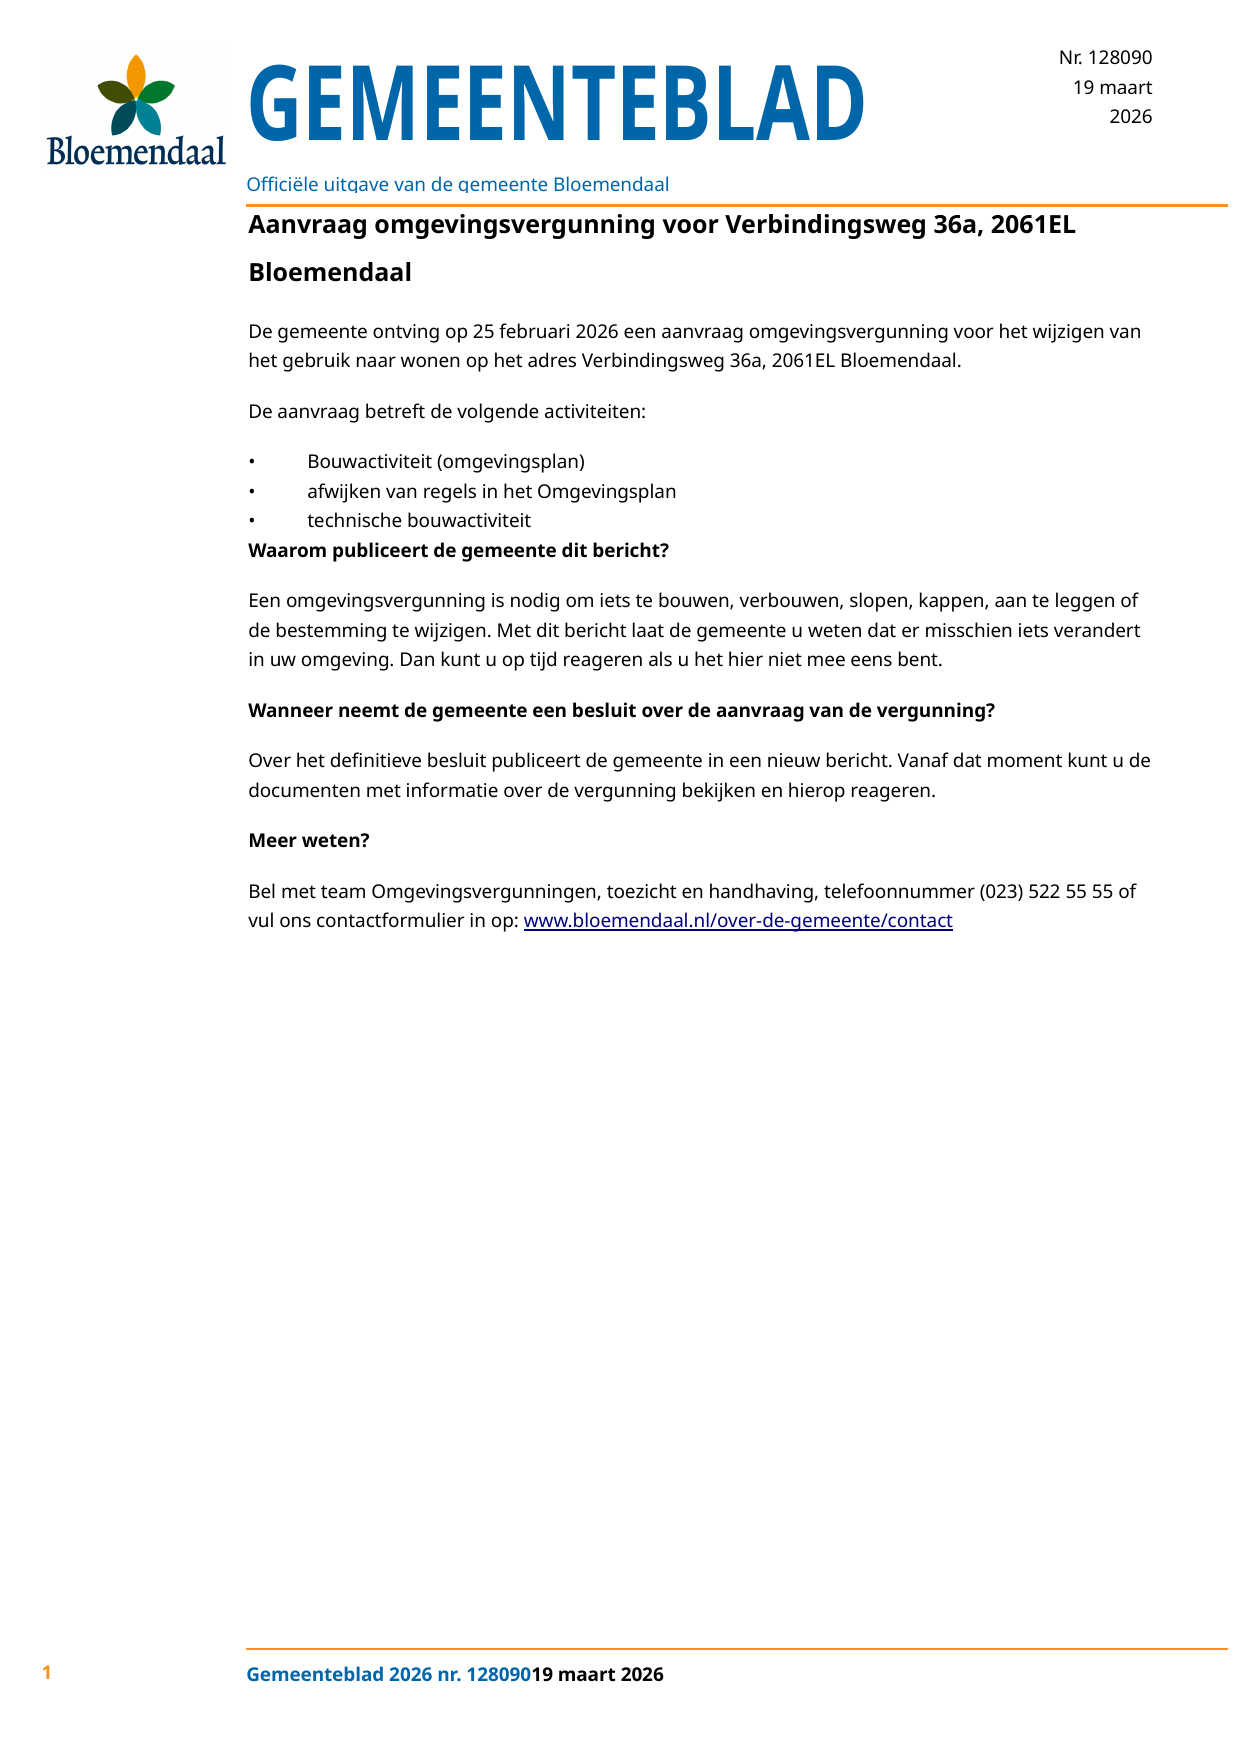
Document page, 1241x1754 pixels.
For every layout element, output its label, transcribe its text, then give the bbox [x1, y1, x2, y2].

text Over het definitieve besluit publiceert de gemeente in een nieuw bericht. Vanaf dat moment kunt u de documenten met informatie over de vergunning bekijken en hierop reageren. [248, 747, 1152, 803]
text Wanneer neemt de gemeente een besluit over de aanvraag van de vergunning? [248, 697, 1152, 723]
picture [41, 47, 231, 172]
text Meer weten? [248, 827, 1152, 853]
text De aanvraag betreft de volgende activiteiten: [248, 398, 1152, 424]
text Een omgevingsvergunning is nodig om iets te bouwen, verbouwen, slopen, kappen, aan te leggen of de bestemming te wijzigen. Met dit bericht laat de gemeente u weten dat er misschien iets verandert in uw omgeving. Dan kunt u op tijd reageren als u het hier niet mee eens bent. [248, 587, 1152, 672]
list technische bouwactiviteit [248, 507, 1152, 533]
text Aanvraag omgevingsvergunning voor Verbindingsweg 36a, 2061EL Bloemendaal [248, 207, 1152, 288]
text Waarom publiceert de gemeente dit bericht? [248, 537, 1152, 563]
text Bel met team Omgevingsvergunningen, toezicht en handhaving, telefoonnummer (023) 522 55 55 of vul ons contactformulier in op: www.bloemendaal.nl/over-de-gemeente/contact [248, 878, 1152, 933]
list afwijken van regels in het Omgevingsplan [248, 478, 1152, 504]
list Bouwactiviteit (omgevingsplan) [248, 448, 1152, 474]
text De gemeente ontving op 25 februari 2026 een aanvraag omgevingsvergunning voor het wijzigen van het gebruik naar wonen op het adres Verbindingsweg 36a, 2061EL Bloemendaal. [248, 318, 1152, 373]
